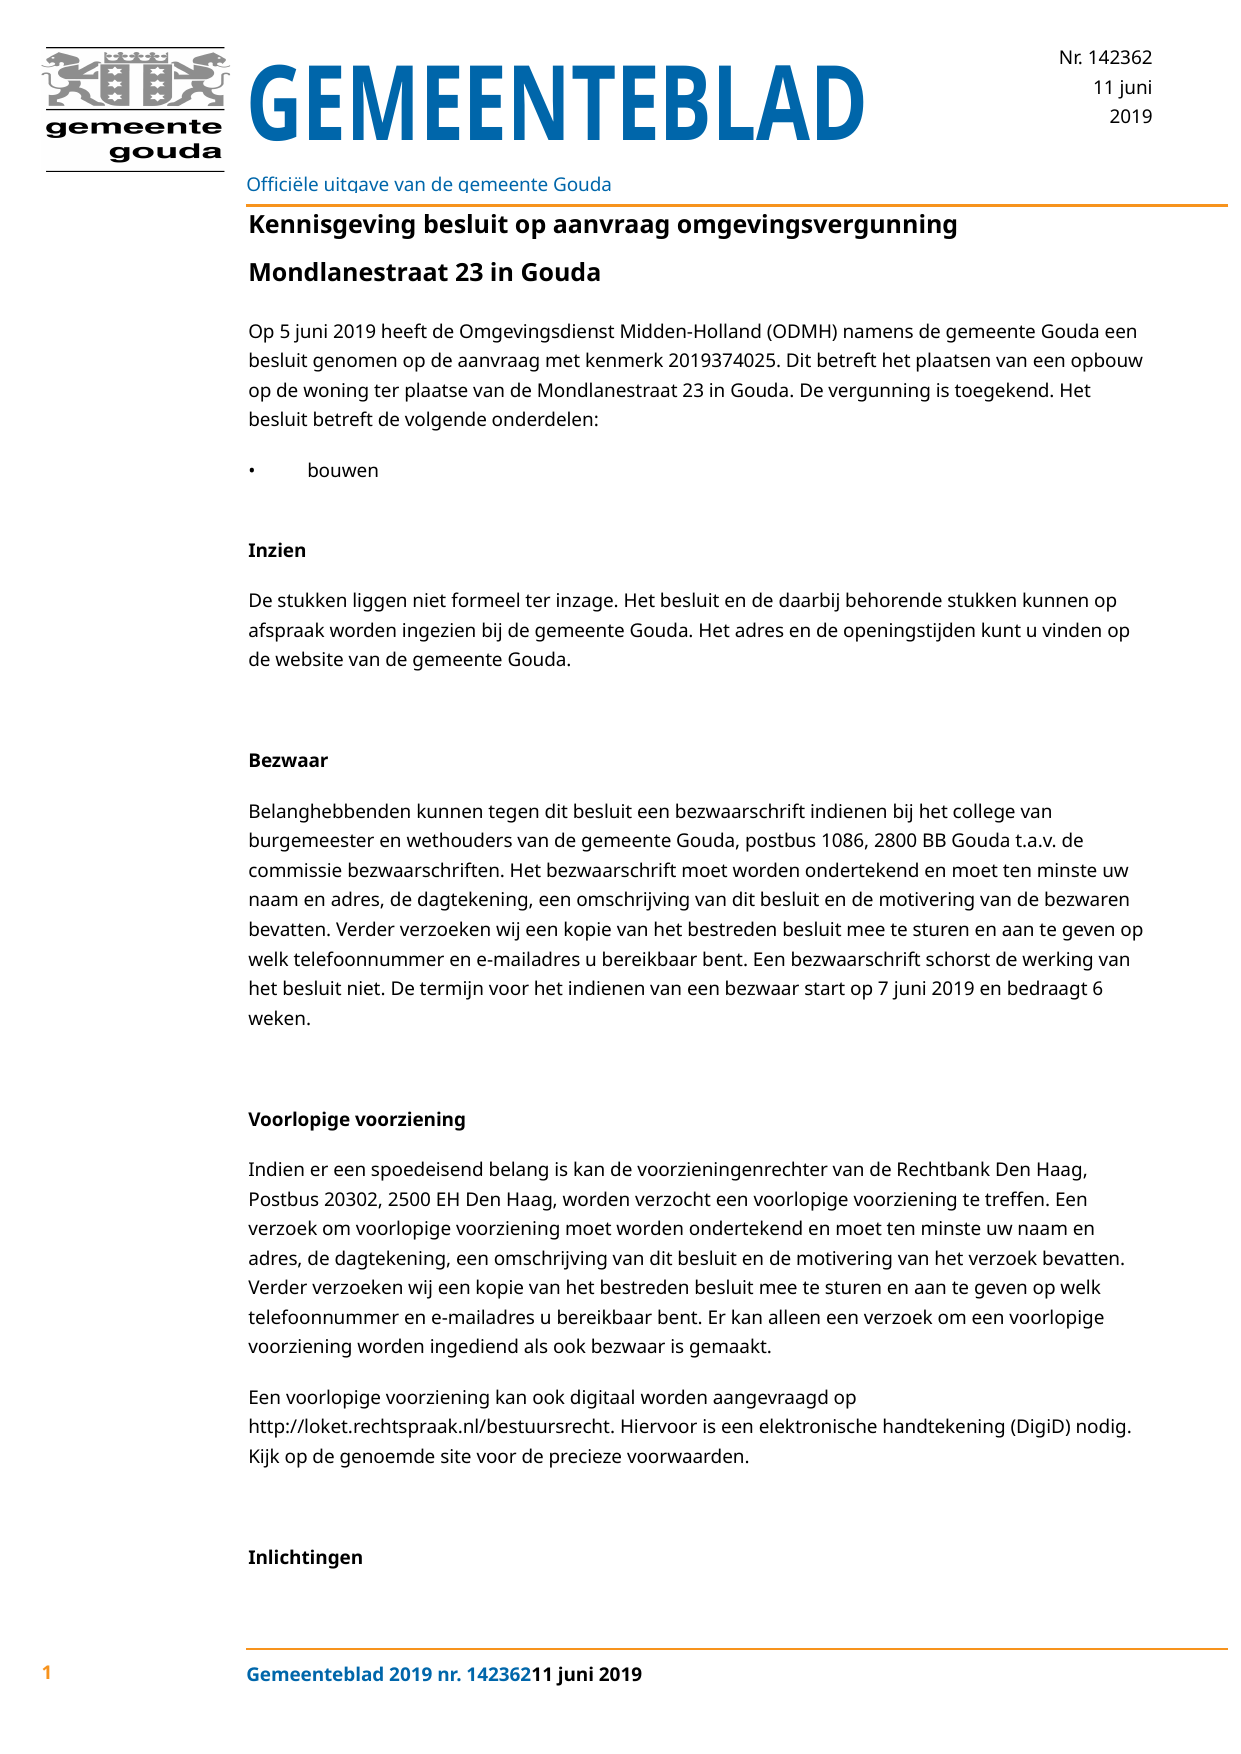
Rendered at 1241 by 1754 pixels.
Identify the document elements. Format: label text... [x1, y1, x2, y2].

text Inzien [248, 537, 1152, 563]
text Voorlopige voorziening [248, 1106, 1152, 1132]
text Indien er een spoedeisend belang is kan de voorzieningenrechter van de Rechtbank Den Haag, Postbus 20302, 2500 EH Den Haag, worden verzocht een voorlopige voorziening te treffen. Een verzoek om voorlopige voorziening moet worden ondertekend en moet ten minste uw naam en adres, de dagtekening, een omschrijving van dit besluit en de motivering van het verzoek bevatten. Verder verzoeken wij een kopie van het bestreden besluit mee te sturen en aan te geven op welk telefoonnummer en e-mailadres u bereikbaar bent. Er kan alleen een verzoek om een voorlopige voorziening worden ingediend als ook bezwaar is gemaakt. [248, 1156, 1152, 1359]
picture [41, 47, 231, 172]
text Belanghebbenden kunnen tegen dit besluit een bezwaarschrift indienen bij het college van burgemeester en wethouders van de gemeente Gouda, postbus 1086, 2800 BB Gouda t.a.v. de commissie bezwaarschriften. Het bezwaarschrift moet worden ondertekend en moet ten minste uw naam en adres, de dagtekening, een omschrijving van dit besluit en de motivering van de bezwaren bevatten. Verder verzoeken wij een kopie van het bestreden besluit mee te sturen en aan te geven op welk telefoonnummer en e-mailadres u bereikbaar bent. Een bezwaarschrift schorst de werking van het besluit niet. De termijn voor het indienen van een bezwaar start op 7 juni 2019 en bedraagt 6 weken. [248, 798, 1152, 1031]
text De stukken liggen niet formeel ter inzage. Het besluit en de daarbij behorende stukken kunnen op afspraak worden ingezien bij de gemeente Gouda. Het adres en de openingstijden kunt u vinden op de website van de gemeente Gouda. [248, 587, 1152, 672]
text Kennisgeving besluit op aanvraag omgevingsvergunning Mondlanestraat 23 in Gouda [248, 207, 1152, 288]
text Een voorlopige voorziening kan ook digitaal worden aangevraagd op http://loket.rechtspraak.nl/bestuursrecht. Hiervoor is een elektronische handtekening (DigiD) nodig. Kijk op de genoemde site voor de precieze voorwaarden. [248, 1384, 1152, 1469]
text Bezwaar [248, 747, 1152, 773]
text Op 5 juni 2019 heeft de Omgevingsdienst Midden-Holland (ODMH) namens de gemeente Gouda een besluit genomen op de aanvraag met kenmerk 2019374025. Dit betreft het plaatsen van een opbouw op de woning ter plaatse van de Mondlanestraat 23 in Gouda. De vergunning is toegekend. Het besluit betreft de volgende onderdelen: [248, 318, 1152, 432]
text Inlichtingen [248, 1544, 1152, 1570]
list bouwen [248, 457, 1152, 483]
